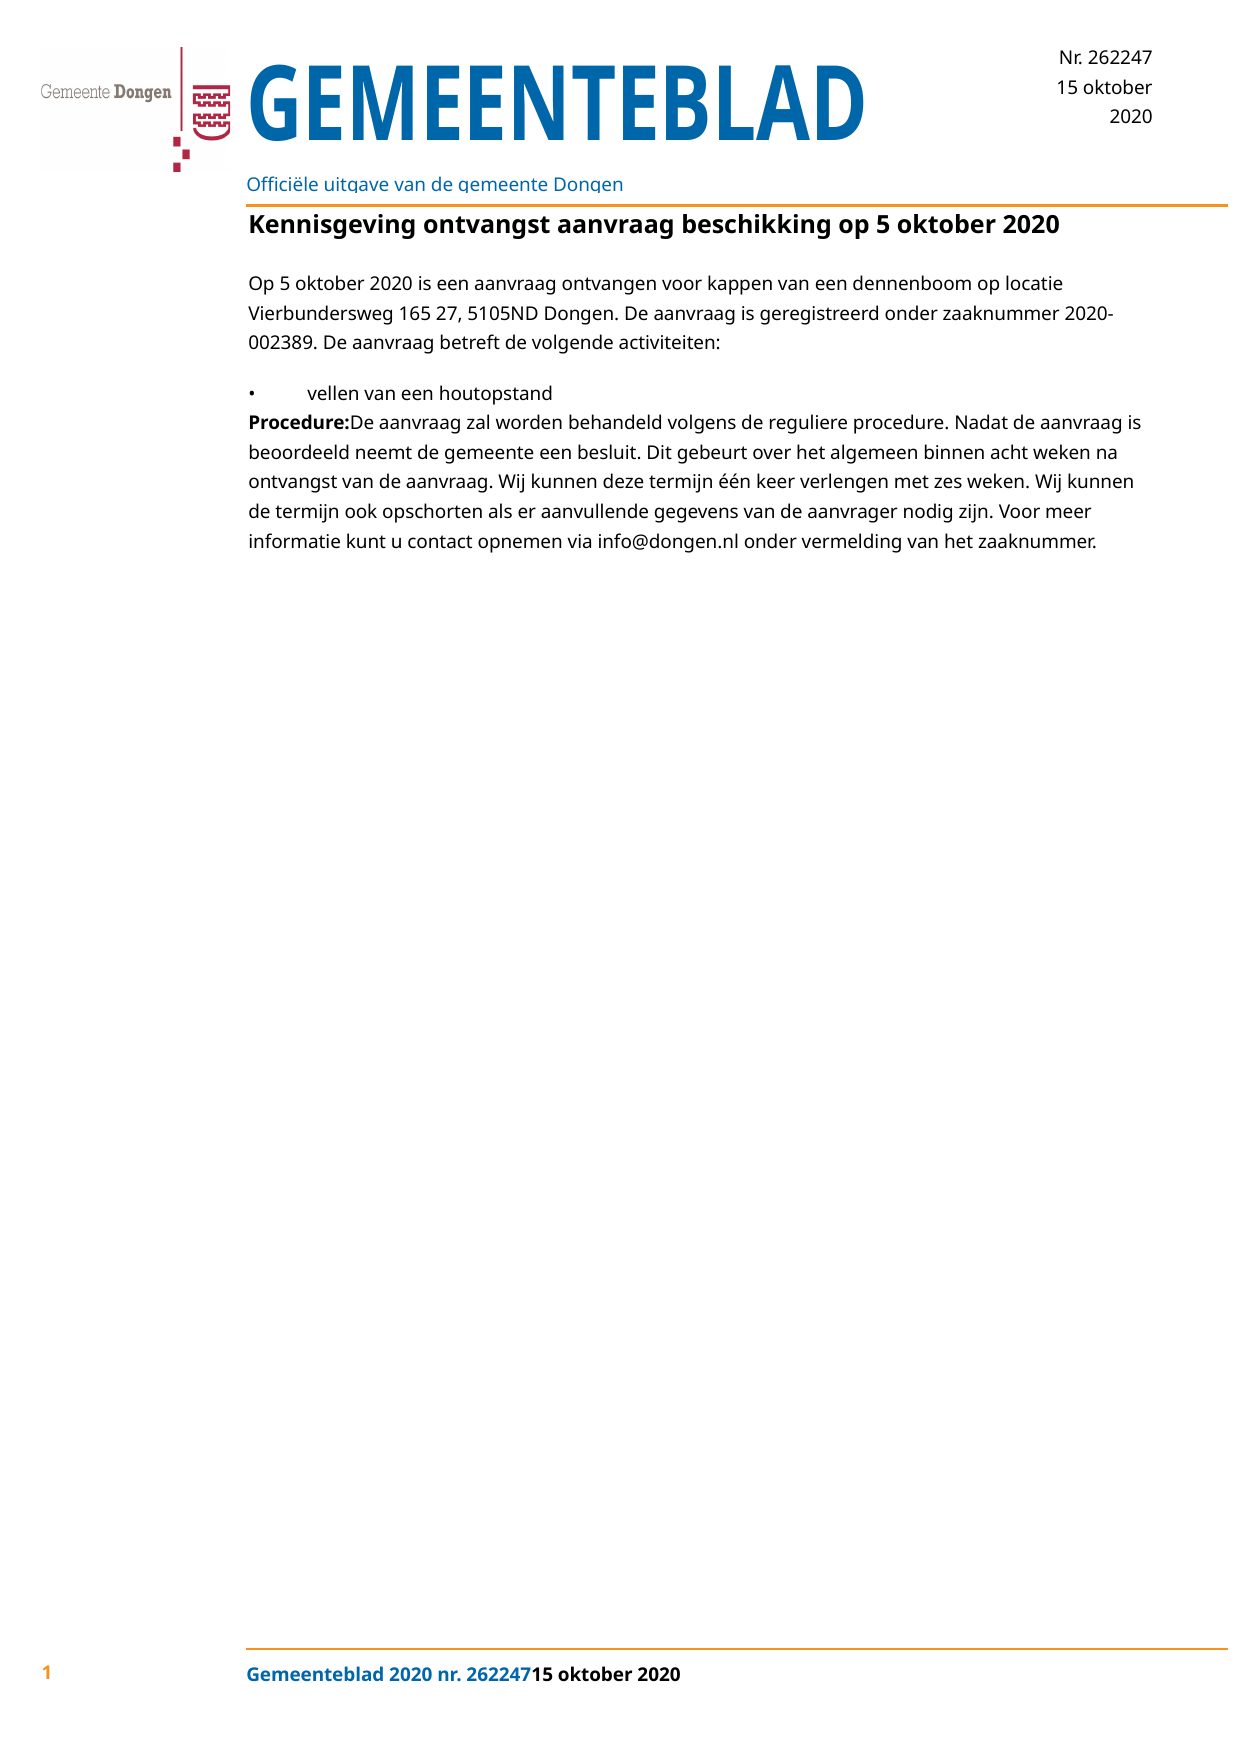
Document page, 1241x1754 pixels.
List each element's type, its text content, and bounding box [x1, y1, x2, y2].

picture [41, 47, 231, 172]
text Kennisgeving ontvangst aanvraag beschikking op 5 oktober 2020 [248, 207, 1152, 241]
text Op 5 oktober 2020 is een aanvraag ontvangen voor kappen van een dennenboom op locatie Vierbundersweg 165 27, 5105ND Dongen. De aanvraag is geregistreerd onder zaaknummer 2020-002389. De aanvraag betreft de volgende activiteiten: [248, 270, 1152, 355]
text Procedure:De aanvraag zal worden behandeld volgens de reguliere procedure. Nadat de aanvraag is beoordeeld neemt de gemeente een besluit. Dit gebeurt over het algemeen binnen acht weken na ontvangst van de aanvraag. Wij kunnen deze termijn één keer verlengen met zes weken. Wij kunnen de termijn ook opschorten als er aanvullende gegevens van de aanvrager nodig zijn. Voor meer informatie kunt u contact opnemen via info@dongen.nl onder vermelding van het zaaknummer. [248, 409, 1152, 553]
list vellen van een houtopstand [248, 380, 1152, 406]
